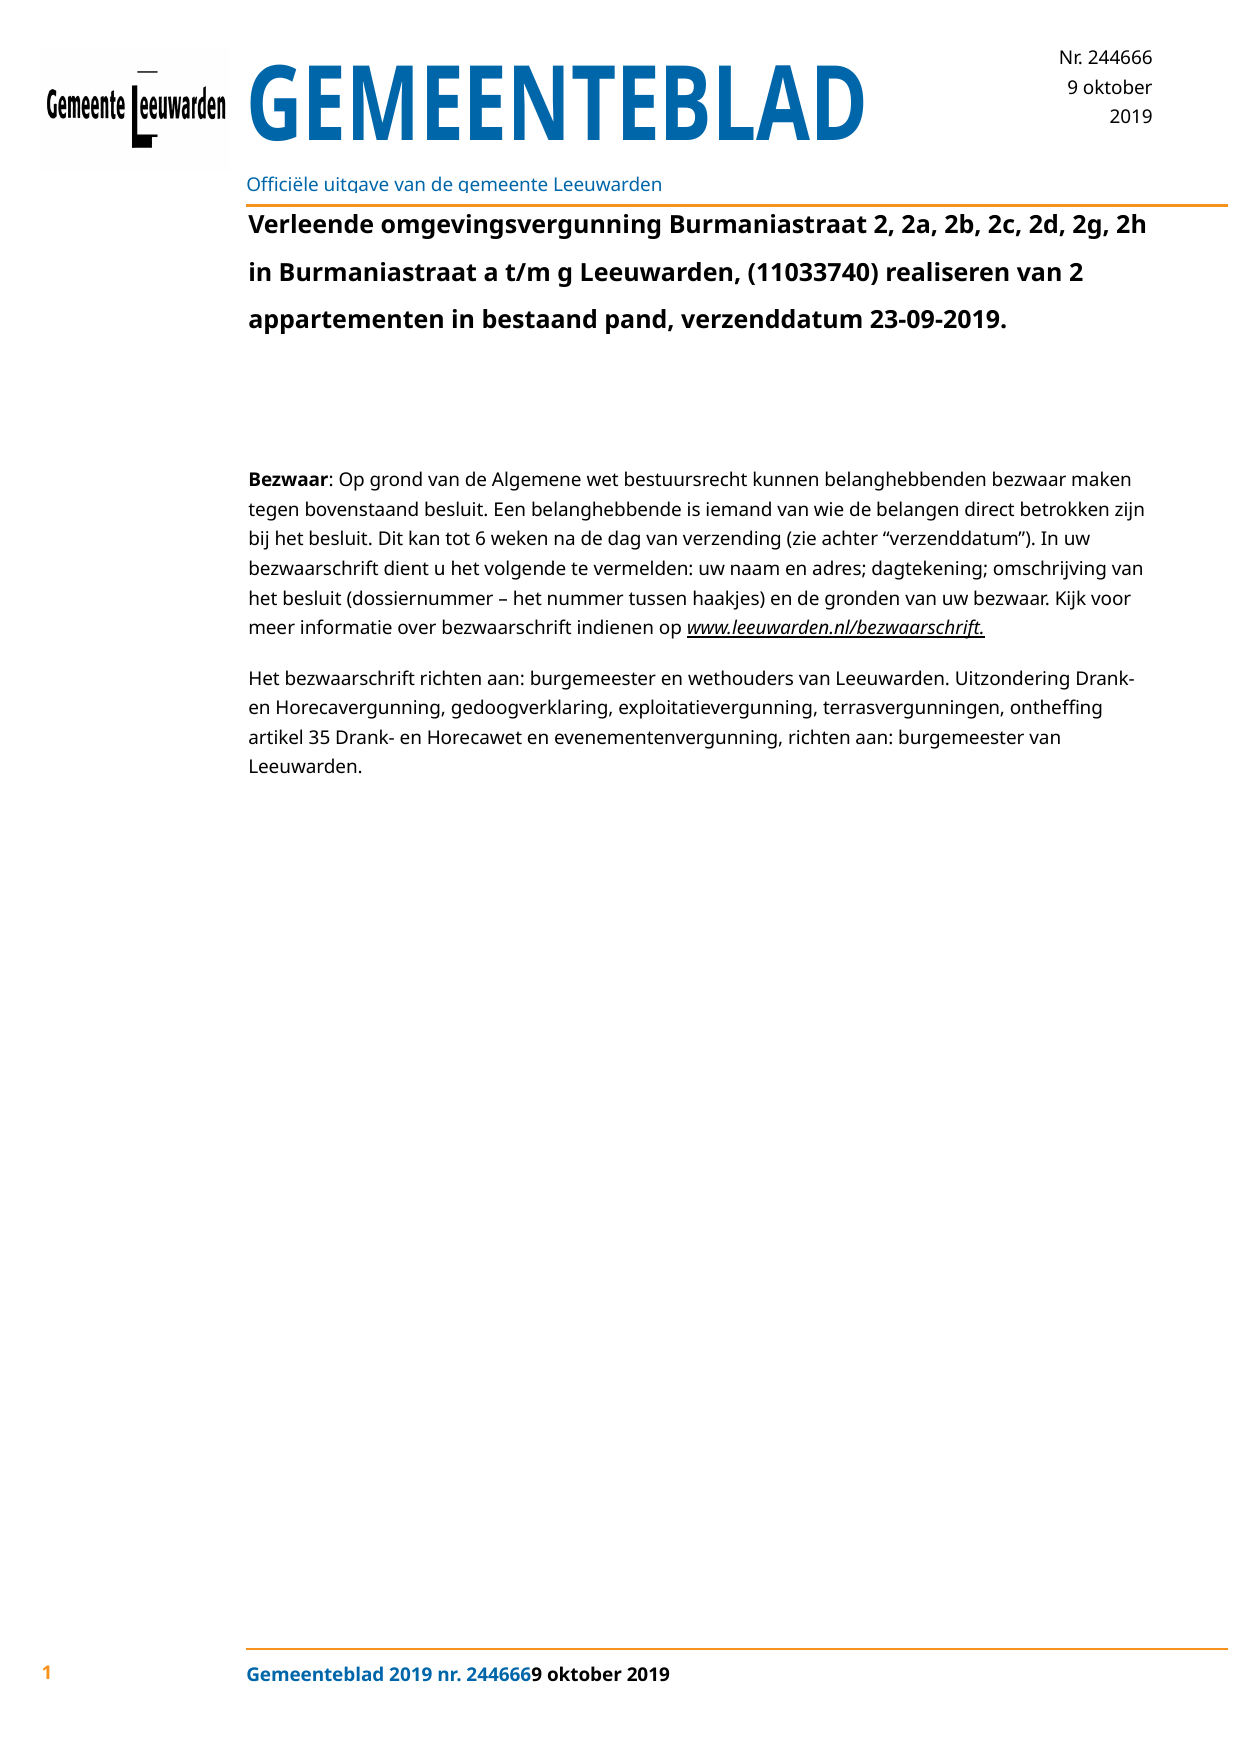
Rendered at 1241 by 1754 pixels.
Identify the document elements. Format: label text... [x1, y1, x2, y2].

text Bezwaar: Op grond van de Algemene wet bestuursrecht kunnen belanghebbenden bezwaar maken tegen bovenstaand besluit. Een belanghebbende is iemand van wie de belangen direct betrokken zijn bij het besluit. Dit kan tot 6 weken na de dag van verzending (zie achter “verzenddatum”). In uw bezwaarschrift dient u het volgende te vermelden: uw naam en adres; dagtekening; omschrijving van het besluit (dossiernummer – het nummer tussen haakjes) en de gronden van uw bezwaar. Kijk voor meer informatie over bezwaarschrift indienen op www.leeuwarden.nl/bezwaarschrift. [248, 466, 1152, 640]
picture [41, 47, 231, 172]
text Het bezwaarschrift richten aan: burgemeester en wethouders van Leeuwarden. Uitzondering Drank- en Horecavergunning, gedoogverklaring, exploitatievergunning, terrasvergunningen, ontheffing artikel 35 Drank- en Horecawet en evenementenvergunning, richten aan: burgemeester van Leeuwarden. [248, 665, 1152, 779]
text Verleende omgevingsvergunning Burmaniastraat 2, 2a, 2b, 2c, 2d, 2g, 2h in Burmaniastraat a t/m g Leeuwarden, (11033740) realiseren van 2 appartementen in bestaand pand, verzenddatum 23-09-2019. [248, 207, 1152, 336]
